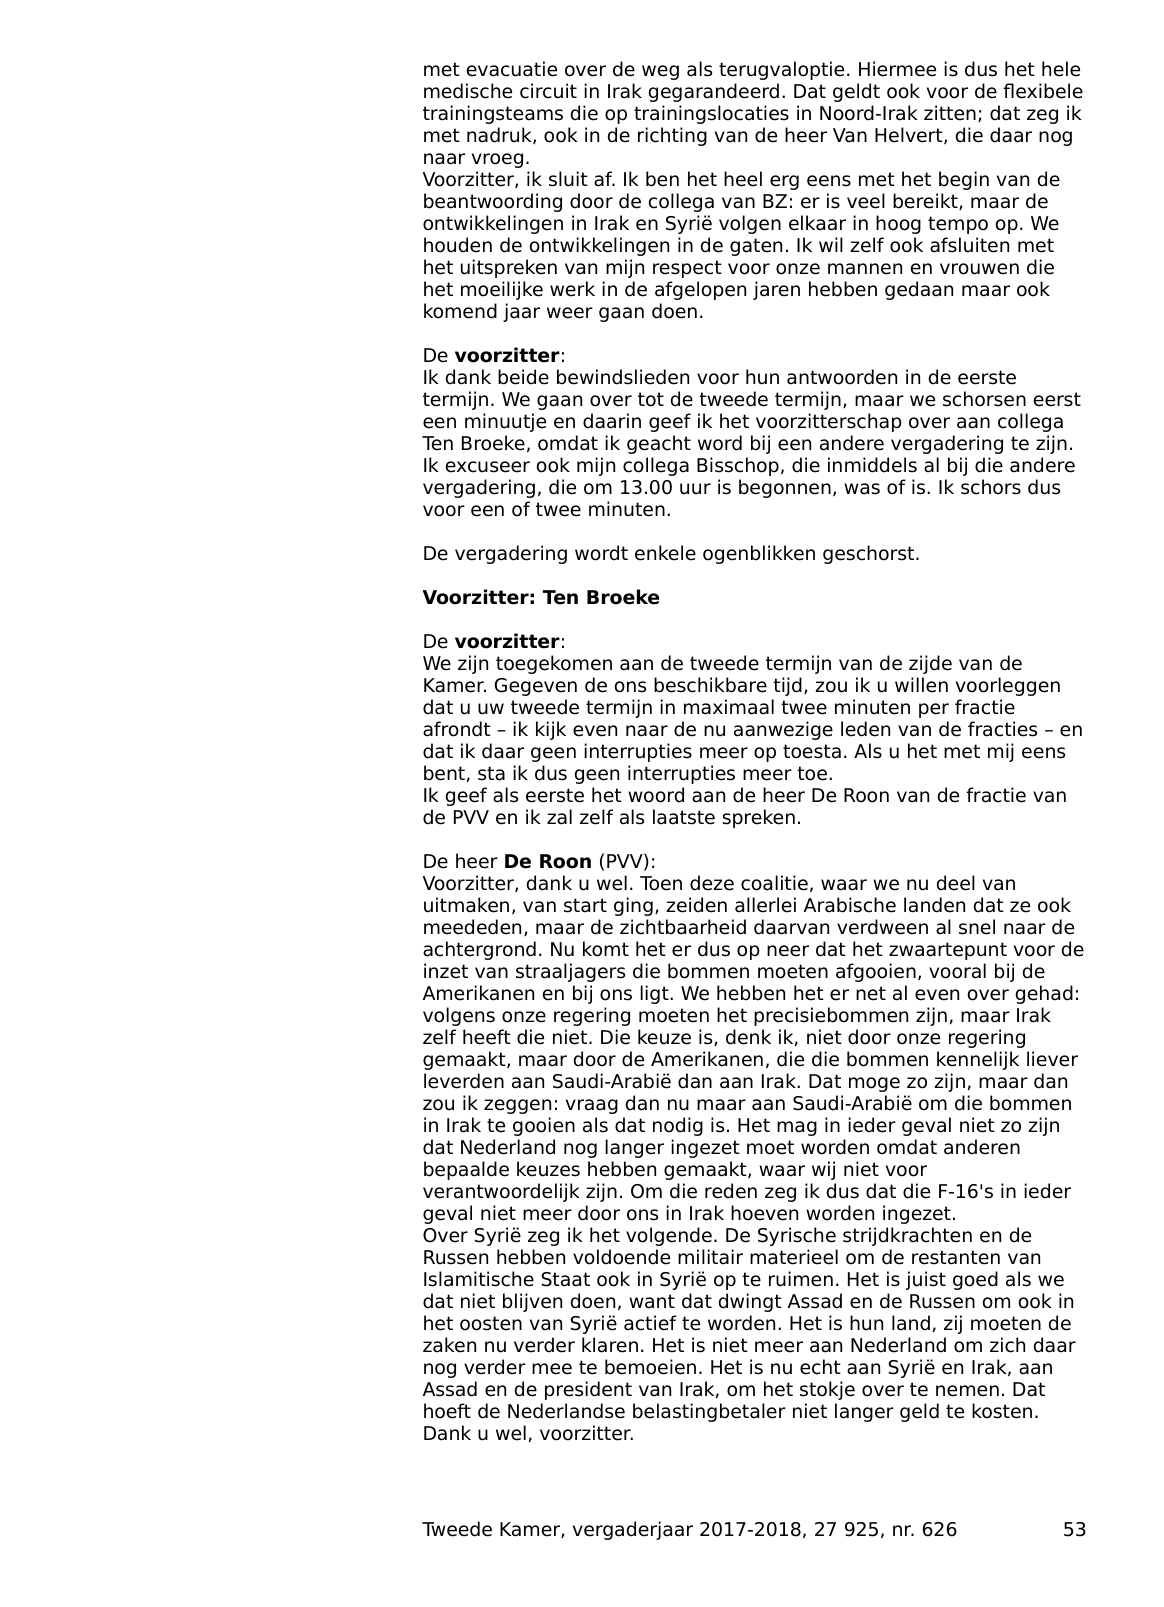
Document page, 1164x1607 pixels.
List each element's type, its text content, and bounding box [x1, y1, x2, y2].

text De heer De Roon (PVV): [422, 851, 1087, 873]
subtitle Voorzitter: Ten Broeke [422, 587, 1087, 609]
text met evacuatie over de weg als terugvaloptie. Hiermee is dus het hele medische circuit in Irak gegarandeerd. Dat geldt ook voor de flexibele trainingsteams die op trainingslocaties in Noord-Irak zitten; dat zeg ik met nadruk, ook in de richting van de heer Van Helvert, die daar nog naar vroeg. [422, 59, 1087, 169]
text De voorzitter: [422, 345, 1087, 367]
text Ik geef als eerste het woord aan de heer De Roon van de fractie van de PVV en ik zal zelf als laatste spreken. [422, 785, 1087, 829]
text Ik dank beide bewindslieden voor hun antwoorden in de eerste termijn. We gaan over tot de tweede termijn, maar we schorsen eerst een minuutje en daarin geef ik het voorzitterschap over aan collega Ten Broeke, omdat ik geacht word bij een andere vergadering te zijn. Ik excuseer ook mijn collega Bisschop, die inmiddels al bij die andere vergadering, die om 13.00 uur is begonnen, was of is. Ik schors dus voor een of twee minuten. [422, 367, 1087, 521]
text Dank u wel, voorzitter. [422, 1423, 1087, 1445]
text De vergadering wordt enkele ogenblikken geschorst. [422, 543, 1087, 565]
text Over Syrië zeg ik het volgende. De Syrische strijdkrachten en de Russen hebben voldoende militair materieel om de restanten van Islamitische Staat ook in Syrië op te ruimen. Het is juist goed als we dat niet blijven doen, want dat dwingt Assad en de Russen om ook in het oosten van Syrië actief te worden. Het is hun land, zij moeten de zaken nu verder klaren. Het is niet meer aan Nederland om zich daar nog verder mee te bemoeien. Het is nu echt aan Syrië en Irak, aan Assad en de president van Irak, om het stokje over te nemen. Dat hoeft de Nederlandse belastingbetaler niet langer geld te kosten. [422, 1225, 1087, 1423]
text We zijn toegekomen aan de tweede termijn van de zijde van de Kamer. Gegeven de ons beschikbare tijd, zou ik u willen voorleggen dat u uw tweede termijn in maximaal twee minuten per fractie afrondt – ik kijk even naar de nu aanwezige leden van de fracties – en dat ik daar geen interrupties meer op toesta. Als u het met mij eens bent, sta ik dus geen interrupties meer toe. [422, 653, 1087, 785]
text De voorzitter: [422, 631, 1087, 653]
text Voorzitter, ik sluit af. Ik ben het heel erg eens met het begin van de beantwoording door de collega van BZ: er is veel bereikt, maar de ontwikkelingen in Irak en Syrië volgen elkaar in hoog tempo op. We houden de ontwikkelingen in de gaten. Ik wil zelf ook afsluiten met het uitspreken van mijn respect voor onze mannen en vrouwen die het moeilijke werk in de afgelopen jaren hebben gedaan maar ook komend jaar weer gaan doen. [422, 169, 1087, 323]
text Voorzitter, dank u wel. Toen deze coalitie, waar we nu deel van uitmaken, van start ging, zeiden allerlei Arabische landen dat ze ook meededen, maar de zichtbaarheid daarvan verdween al snel naar de achtergrond. Nu komt het er dus op neer dat het zwaartepunt voor de inzet van straaljagers die bommen moeten afgooien, vooral bij de Amerikanen en bij ons ligt. We hebben het er net al even over gehad: volgens onze regering moeten het precisiebommen zijn, maar Irak zelf heeft die niet. Die keuze is, denk ik, niet door onze regering gemaakt, maar door de Amerikanen, die die bommen kennelijk liever leverden aan Saudi-Arabië dan aan Irak. Dat moge zo zijn, maar dan zou ik zeggen: vraag dan nu maar aan Saudi-Arabië om die bommen in Irak te gooien als dat nodig is. Het mag in ieder geval niet zo zijn dat Nederland nog langer ingezet moet worden omdat anderen bepaalde keuzes hebben gemaakt, waar wij niet voor verantwoordelijk zijn. Om die reden zeg ik dus dat die F-16's in ieder geval niet meer door ons in Irak hoeven worden ingezet. [422, 873, 1087, 1225]
